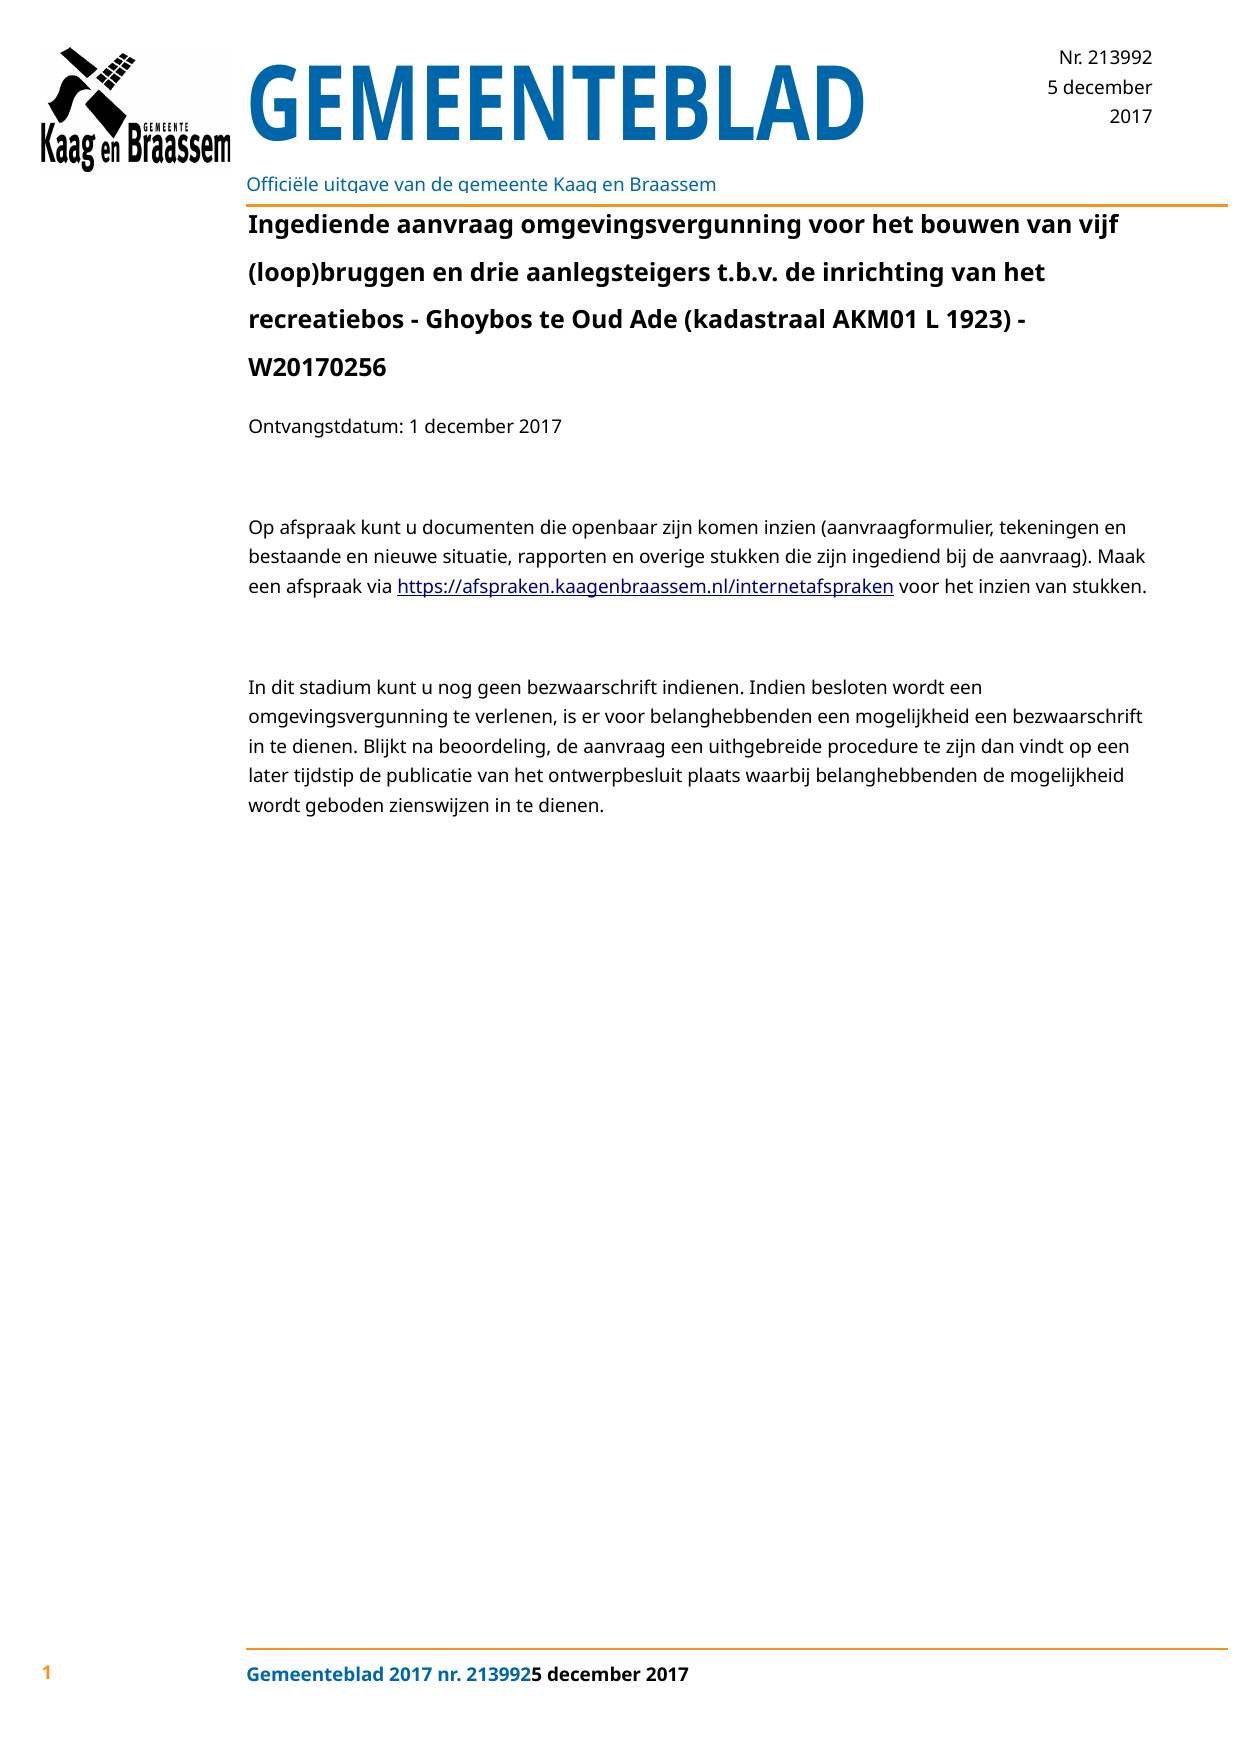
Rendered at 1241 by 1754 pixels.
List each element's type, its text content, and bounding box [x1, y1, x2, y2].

text Ontvangstdatum: 1 december 2017 [248, 413, 1152, 439]
text Ingediende aanvraag omgevingsvergunning voor het bouwen van vijf (loop)bruggen en drie aanlegsteigers t.b.v. de inrichting van het recreatiebos - Ghoybos te Oud Ade (kadastraal AKM01 L 1923) - W20170256 [248, 207, 1152, 384]
text Op afspraak kunt u documenten die openbaar zijn komen inzien (aanvraagformulier, tekeningen en bestaande en nieuwe situatie, rapporten en overige stukken die zijn ingediend bij de aanvraag). Maak een afspraak via https://afspraken.kaagenbraassem.nl/internetafspraken voor het inzien van stukken. [248, 514, 1152, 599]
text In dit stadium kunt u nog geen bezwaarschrift indienen. Indien besloten wordt een omgevingsvergunning te verlenen, is er voor belanghebbenden een mogelijkheid een bezwaarschrift in te dienen. Blijkt na beoordeling, de aanvraag een uithgebreide procedure te zijn dan vindt op een later tijdstip de publicatie van het ontwerpbesluit plaats waarbij belanghebbenden de mogelijkheid wordt geboden zienswijzen in te dienen. [248, 674, 1152, 818]
picture [41, 47, 231, 172]
